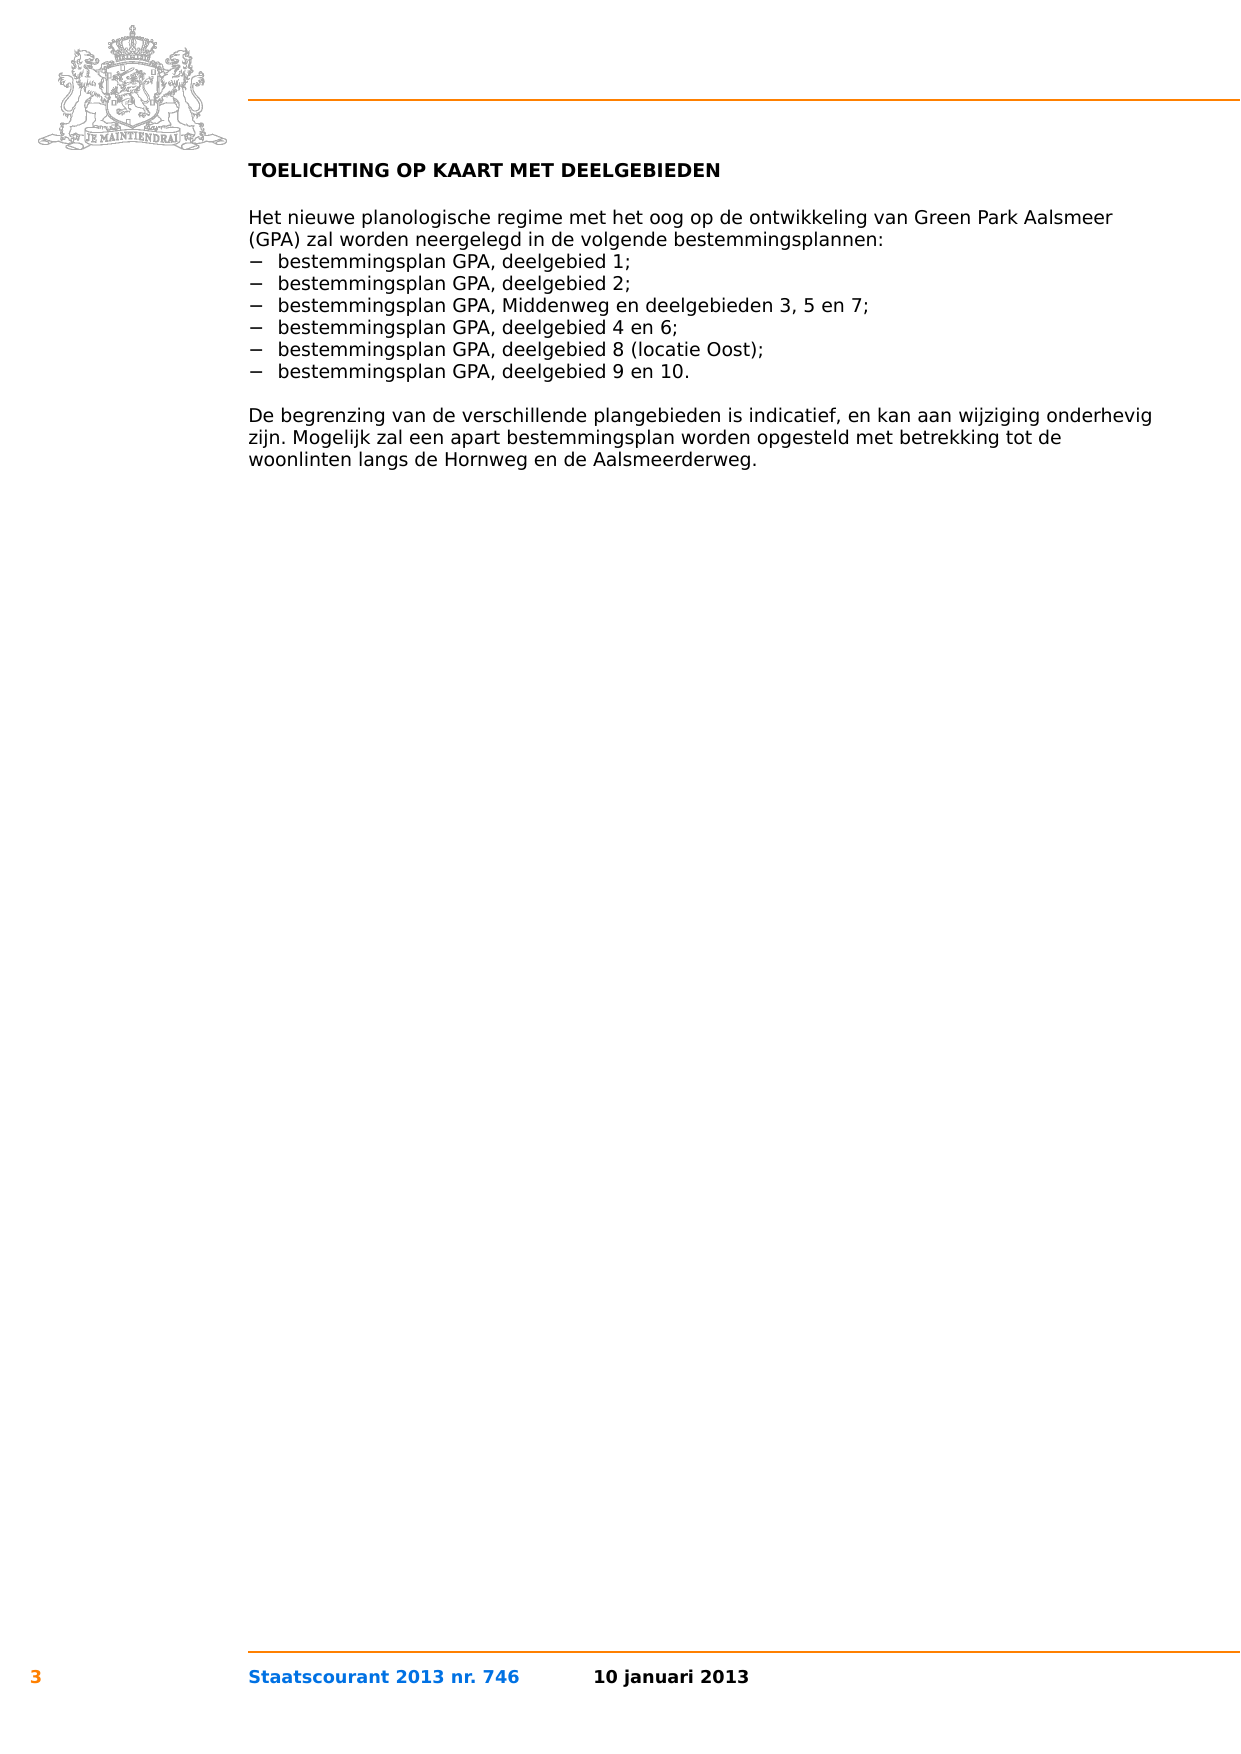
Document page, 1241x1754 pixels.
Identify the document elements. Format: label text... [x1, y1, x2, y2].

text − bestemmingsplan GPA, deelgebied 4 en 6; [248, 317, 1163, 339]
text Het nieuwe planologische regime met het oog op de ontwikkeling van Green Park Aalsmeer (GPA) zal worden neergelegd in de volgende bestemmingsplannen: [248, 207, 1163, 251]
text − bestemmingsplan GPA, deelgebied 2; [248, 273, 1163, 295]
text − bestemmingsplan GPA, deelgebied 8 (locatie Oost); [248, 339, 1163, 361]
text − bestemmingsplan GPA, deelgebied 9 en 10. [248, 361, 1163, 383]
text De begrenzing van de verschillende plangebieden is indicatief, en kan aan wijziging onderhevig zijn. Mogelijk zal een apart bestemmingsplan worden opgesteld met betrekking tot de woonlinten langs de Hornweg en de Aalsmeerderweg. [248, 404, 1163, 471]
text − bestemmingsplan GPA, Middenweg en deelgebieden 3, 5 en 7; [248, 295, 1163, 317]
subtitle TOELICHTING OP KAART MET DEELGEBIEDEN [248, 160, 1163, 182]
picture [38, 25, 227, 150]
text − bestemmingsplan GPA, deelgebied 1; [248, 251, 1163, 273]
